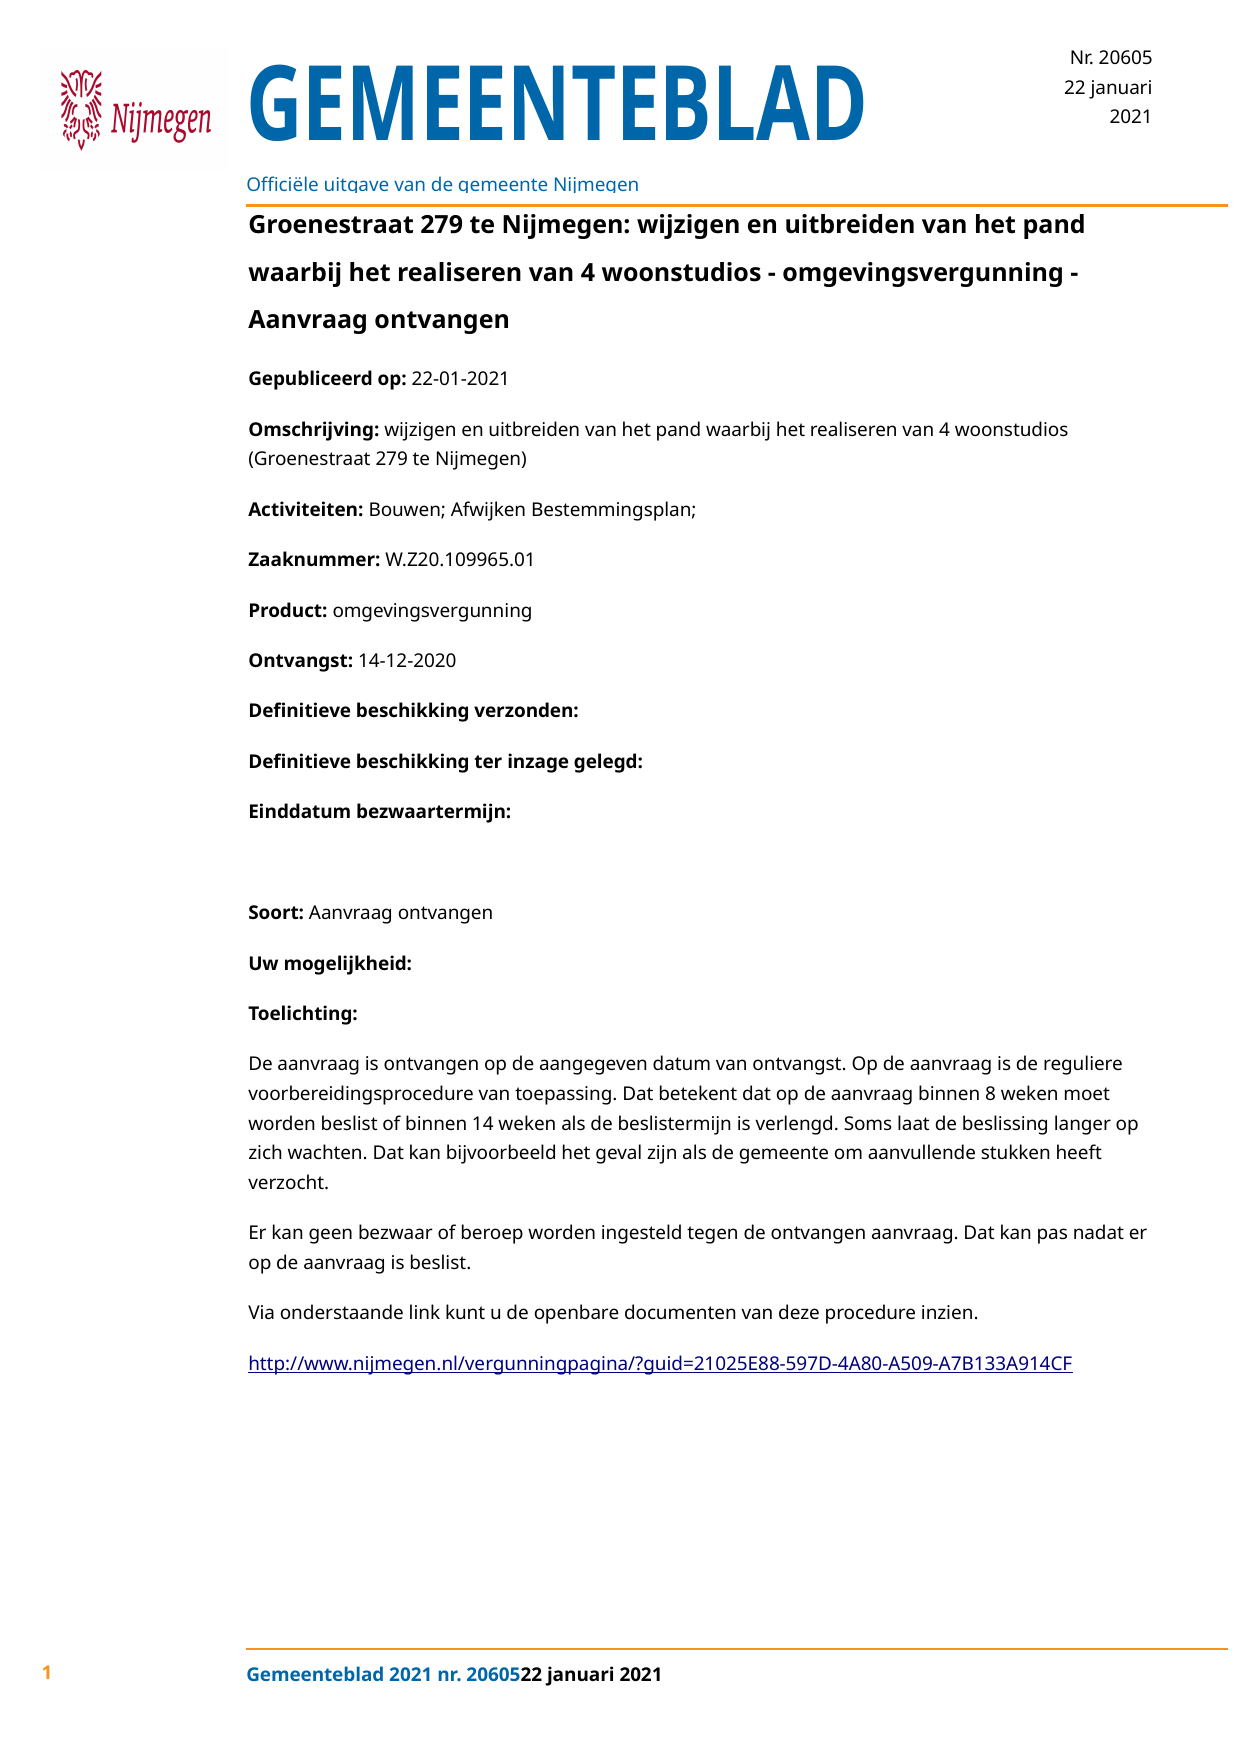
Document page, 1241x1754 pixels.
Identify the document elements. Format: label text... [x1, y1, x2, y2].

text Definitieve beschikking verzonden: [248, 698, 1152, 723]
text Uw mogelijkheid: [248, 950, 1152, 975]
text Zaaknummer: W.Z20.109965.01 [248, 546, 1152, 572]
text Einddatum bezwaartermijn: [248, 798, 1152, 824]
text Er kan geen bezwaar of beroep worden ingesteld tegen de ontvangen aanvraag. Dat kan pas nadat er op de aanvraag is beslist. [248, 1219, 1152, 1274]
text http://www.nijmegen.nl/vergunningpagina/?guid=21025E88-597D-4A80-A509-A7B133A914CF [248, 1350, 1152, 1375]
text Ontvangst: 14-12-2020 [248, 647, 1152, 673]
text Activiteiten: Bouwen; Afwijken Bestemmingsplan; [248, 496, 1152, 522]
text Gepubliceerd op: 22-01-2021 [248, 366, 1152, 391]
text Toelichting: [248, 1000, 1152, 1026]
picture [41, 47, 231, 172]
text Product: omgevingsvergunning [248, 597, 1152, 622]
text De aanvraag is ontvangen op de aangegeven datum van ontvangst. Op de aanvraag is de reguliere voorbereidingsprocedure van toepassing. Dat betekent dat op de aanvraag binnen 8 weken moet worden beslist of binnen 14 weken als de beslistermijn is verlengd. Soms laat de beslissing langer op zich wachten. Dat kan bijvoorbeeld het geval zijn als de gemeente om aanvullende stukken heeft verzocht. [248, 1051, 1152, 1194]
text Definitieve beschikking ter inzage gelegd: [248, 748, 1152, 774]
text Soort: Aanvraag ontvangen [248, 899, 1152, 925]
text Omschrijving: wijzigen en uitbreiden van het pand waarbij het realiseren van 4 woonstudios (Groenestraat 279 te Nijmegen) [248, 416, 1152, 471]
text Groenestraat 279 te Nijmegen: wijzigen en uitbreiden van het pand waarbij het realiseren van 4 woonstudios - omgevingsvergunning - Aanvraag ontvangen [248, 207, 1152, 336]
text Via onderstaande link kunt u de openbare documenten van deze procedure inzien. [248, 1299, 1152, 1325]
